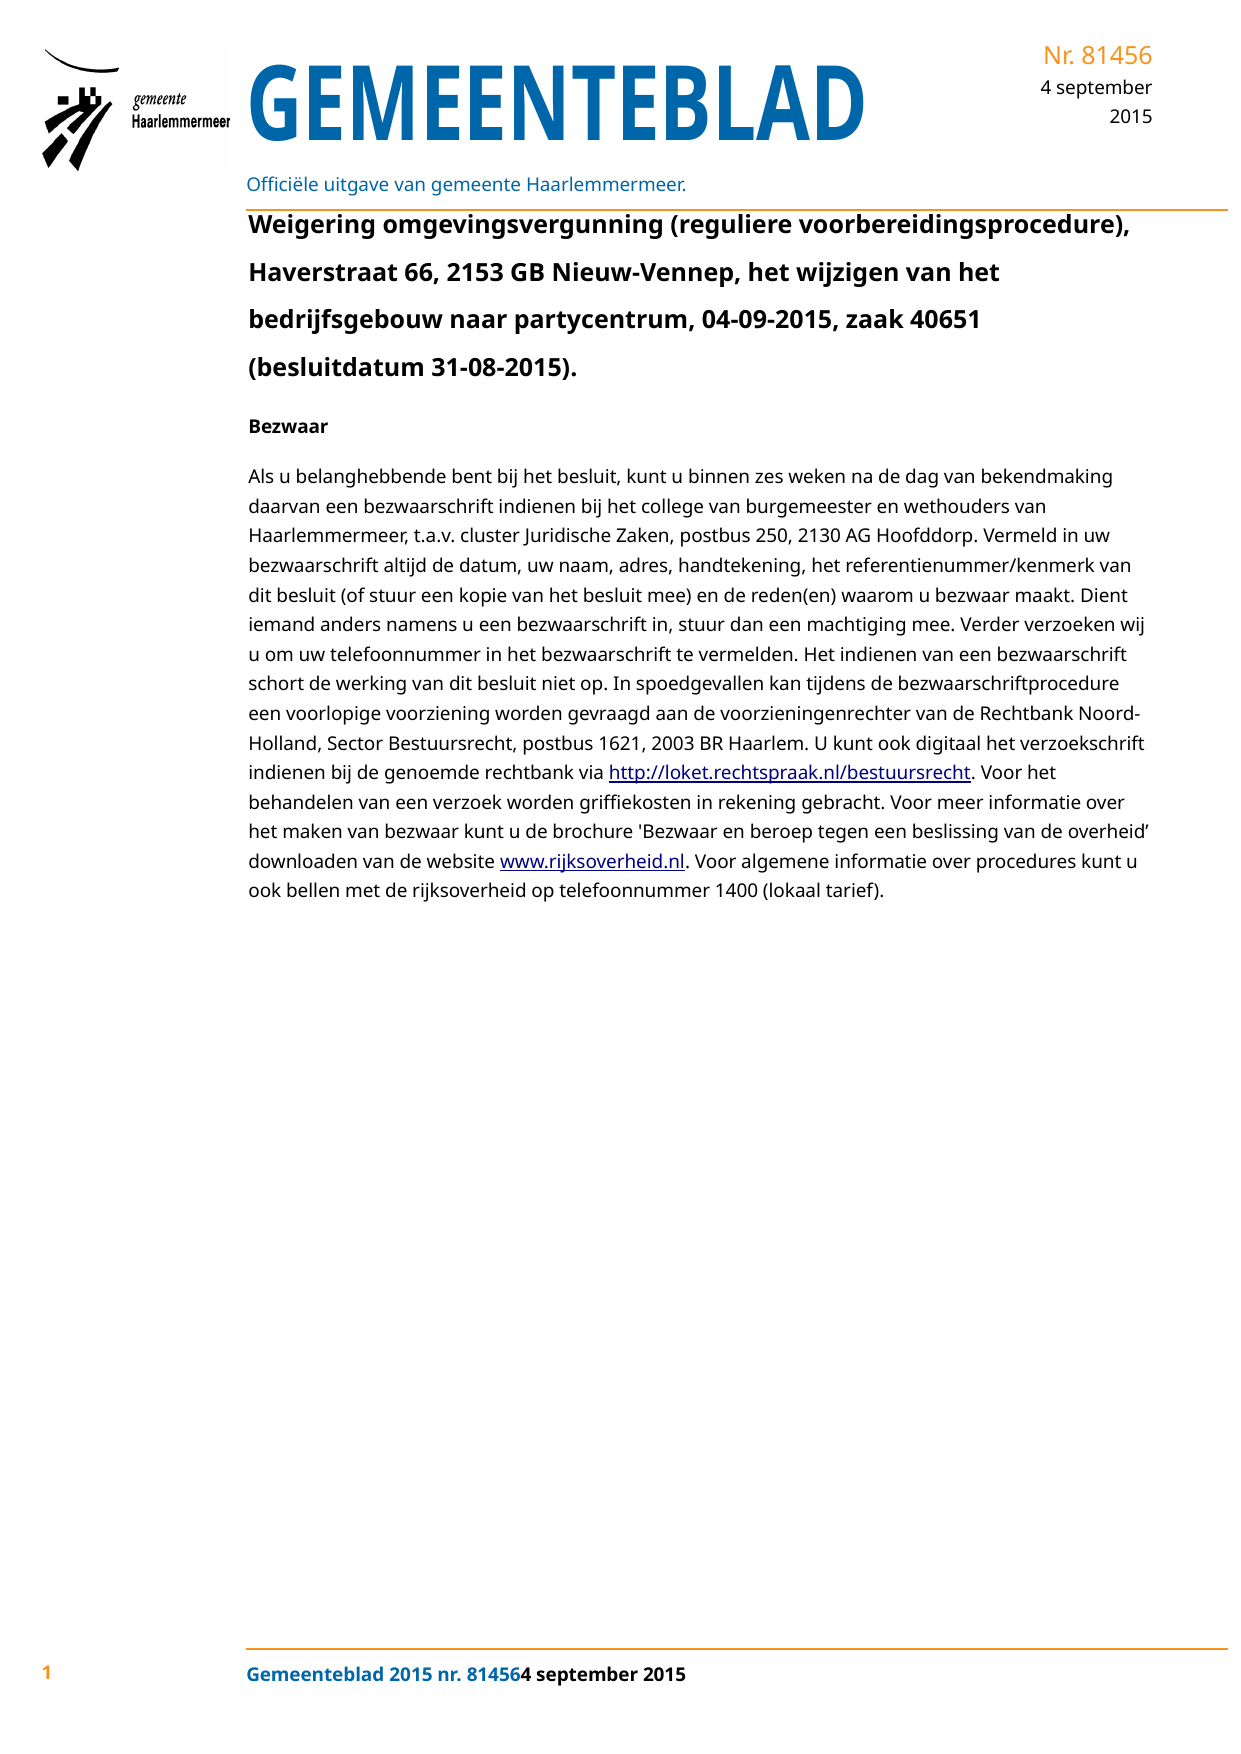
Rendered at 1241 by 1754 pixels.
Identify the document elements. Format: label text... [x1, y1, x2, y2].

text Als u belanghebbende bent bij het besluit, kunt u binnen zes weken na de dag van bekendmaking daarvan een bezwaarschrift indienen bij het college van burgemeester en wethouders van Haarlemmermeer, t.a.v. cluster Juridische Zaken, postbus 250, 2130 AG Hoofddorp. Vermeld in uw bezwaarschrift altijd de datum, uw naam, adres, handtekening, het referentienummer/kenmerk van dit besluit (of stuur een kopie van het besluit mee) en de reden(en) waarom u bezwaar maakt. Dient iemand anders namens u een bezwaarschrift in, stuur dan een machtiging mee. Verder verzoeken wij u om uw telefoonnummer in het bezwaarschrift te vermelden. Het indienen van een bezwaarschrift schort de werking van dit besluit niet op. In spoedgevallen kan tijdens de bezwaarschriftprocedure een voorlopige voorziening worden gevraagd aan de voorzieningenrechter van de Rechtbank Noord-Holland, Sector Bestuursrecht, postbus 1621, 2003 BR Haarlem. U kunt ook digitaal het verzoekschrift indienen bij de genoemde rechtbank via http://loket.rechtspraak.nl/bestuursrecht. Voor het behandelen van een verzoek worden griffiekosten in rekening gebracht. Voor meer informatie over het maken van bezwaar kunt u de brochure 'Bezwaar en beroep tegen een beslissing van de overheid’ downloaden van de website www.rijksoverheid.nl. Voor algemene informatie over procedures kunt u ook bellen met de rijksoverheid op telefoonnummer 1400 (lokaal tarief). [248, 463, 1152, 903]
text Bezwaar [248, 413, 1152, 439]
picture [41, 47, 231, 172]
text Weigering omgevingsvergunning (reguliere voorbereidingsprocedure), Haverstraat 66, 2153 GB Nieuw-Vennep, het wijzigen van het bedrijfsgebouw naar partycentrum, 04-09-2015, zaak 40651 (besluitdatum 31-08-2015). [248, 211, 1152, 384]
